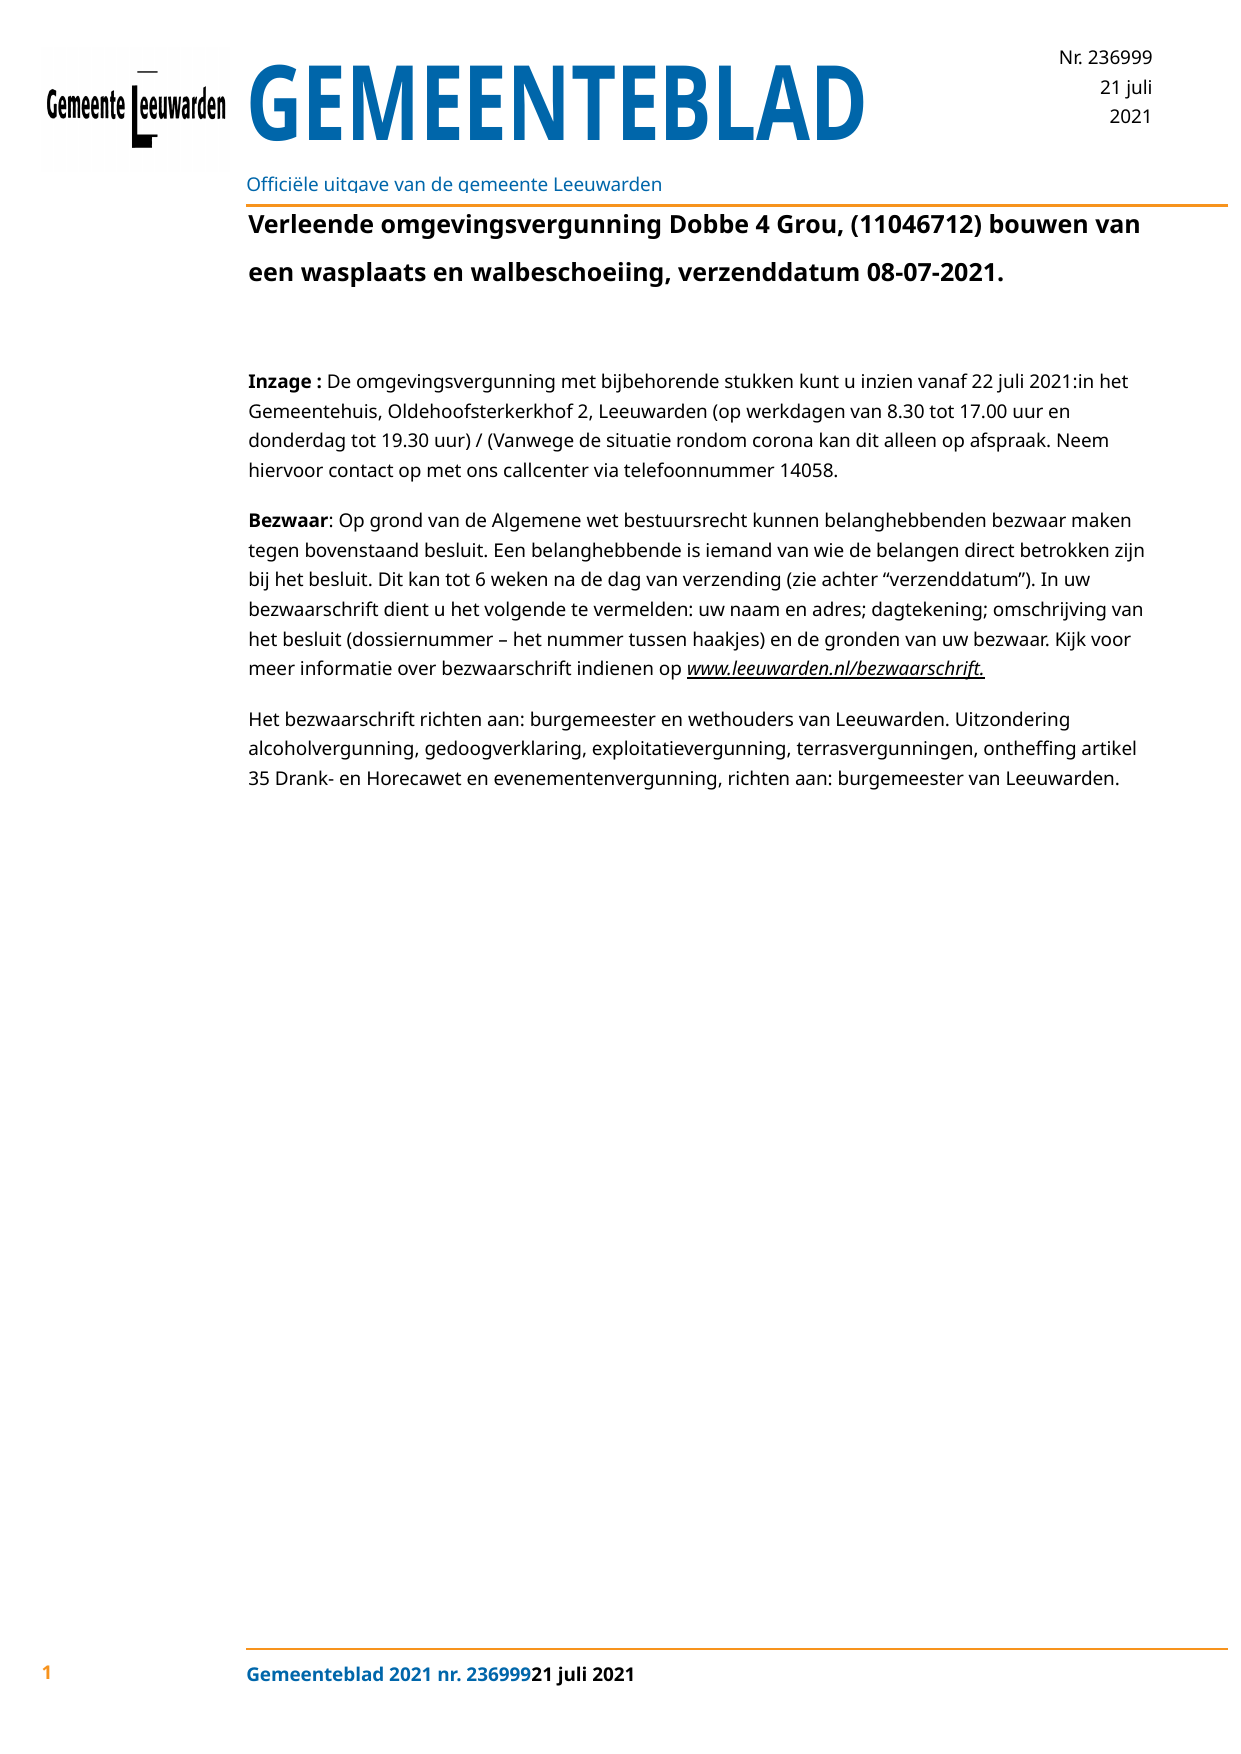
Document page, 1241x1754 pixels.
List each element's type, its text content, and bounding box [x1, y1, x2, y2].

picture [41, 47, 231, 172]
text Verleende omgevingsvergunning Dobbe 4 Grou, (11046712) bouwen van een wasplaats en walbeschoeiing, verzenddatum 08-07-2021. [248, 207, 1152, 288]
text Inzage : De omgevingsvergunning met bijbehorende stukken kunt u inzien vanaf 22 juli 2021:in het Gemeentehuis, Oldehoofsterkerkhof 2, Leeuwarden (op werkdagen van 8.30 tot 17.00 uur en donderdag tot 19.30 uur) / (Vanwege de situatie rondom corona kan dit alleen op afspraak. Neem hiervoor contact op met ons callcenter via telefoonnummer 14058. [248, 368, 1152, 483]
text Bezwaar: Op grond van de Algemene wet bestuursrecht kunnen belanghebbenden bezwaar maken tegen bovenstaand besluit. Een belanghebbende is iemand van wie de belangen direct betrokken zijn bij het besluit. Dit kan tot 6 weken na de dag van verzending (zie achter “verzenddatum”). In uw bezwaarschrift dient u het volgende te vermelden: uw naam en adres; dagtekening; omschrijving van het besluit (dossiernummer – het nummer tussen haakjes) en de gronden van uw bezwaar. Kijk voor meer informatie over bezwaarschrift indienen op www.leeuwarden.nl/bezwaarschrift. [248, 507, 1152, 681]
text Het bezwaarschrift richten aan: burgemeester en wethouders van Leeuwarden. Uitzondering alcoholvergunning, gedoogverklaring, exploitatievergunning, terrasvergunningen, ontheffing artikel 35 Drank- en Horecawet en evenementenvergunning, richten aan: burgemeester van Leeuwarden. [248, 706, 1152, 791]
